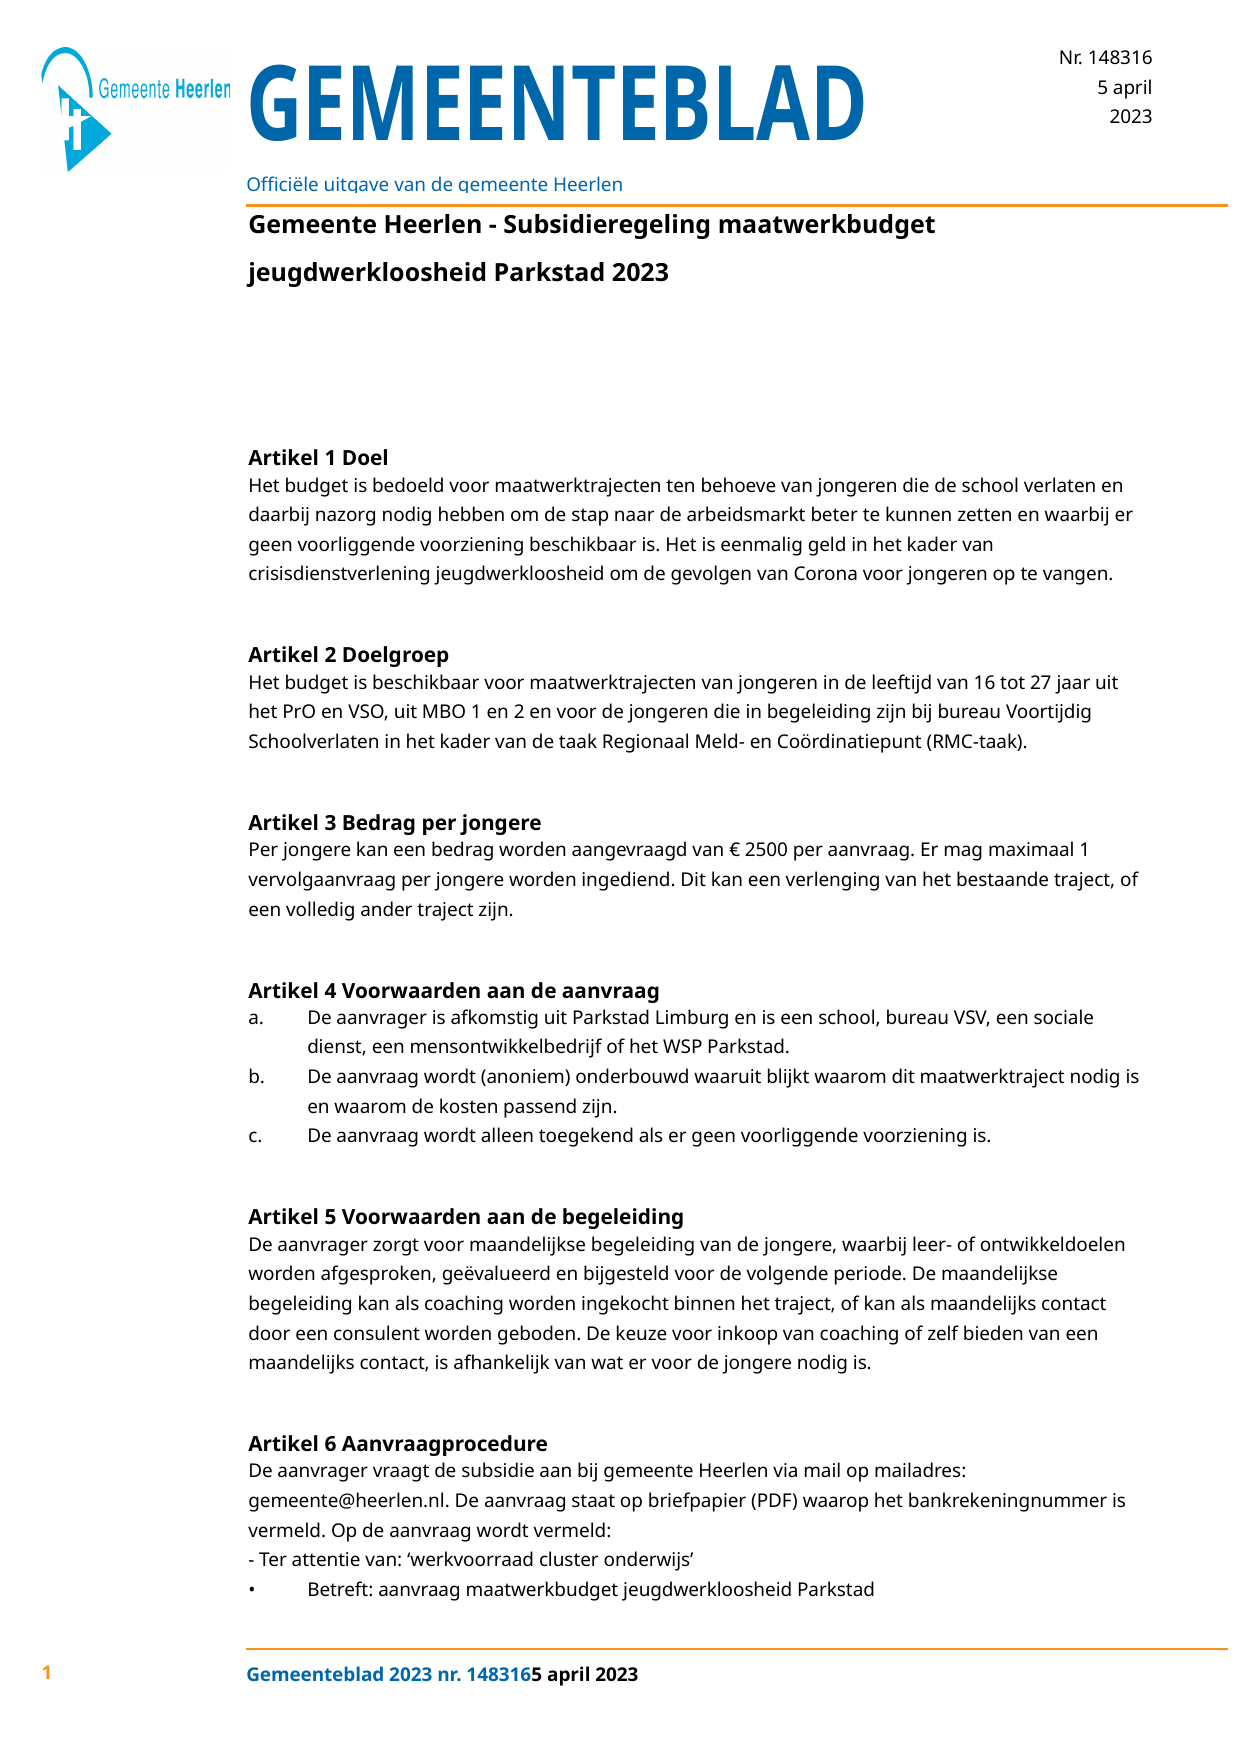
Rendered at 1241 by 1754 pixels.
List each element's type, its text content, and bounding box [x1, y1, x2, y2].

list De aanvrager is afkomstig uit Parkstad Limburg en is een school, bureau VSV, een sociale dienst, een mensontwikkelbedrijf of het WSP Parkstad. [248, 1004, 1152, 1059]
list De aanvraag wordt alleen toegekend als er geen voorliggende voorziening is. [248, 1122, 1152, 1148]
text Artikel 2 Doelgroep [248, 641, 1152, 669]
text Artikel 1 Doel [248, 443, 1152, 472]
text Gemeente Heerlen - Subsidieregeling maatwerkbudget jeugdwerkloosheid Parkstad 2023 [248, 207, 1152, 288]
text De aanvrager vraagt de subsidie aan bij gemeente Heerlen via mail op mailadres: gemeente@heerlen.nl. De aanvraag staat op briefpapier (PDF) waarop het bankrekeningnummer is vermeld. Op de aanvraag wordt vermeld: [248, 1458, 1152, 1543]
text Artikel 4 Voorwaarden aan de aanvraag [248, 976, 1152, 1004]
text Het budget is beschikbaar voor maatwerktrajecten van jongeren in de leeftijd van 16 tot 27 jaar uit het PrO en VSO, uit MBO 1 en 2 en voor de jongeren die in begeleiding zijn bij bureau Voortijdig Schoolverlaten in het kader van de taak Regionaal Meld- en Coördinatiepunt (RMC-taak). [248, 669, 1152, 754]
text Per jongere kan een bedrag worden aangevraagd van € 2500 per aanvraag. Er mag maximaal 1 vervolgaanvraag per jongere worden ingediend. Dit kan een verlenging van het bestaande traject, of een volledig ander traject zijn. [248, 837, 1152, 921]
text De aanvrager zorgt voor maandelijkse begeleiding van de jongere, waarbij leer- of ontwikkeldoelen worden afgesproken, geëvalueerd en bijgesteld voor de volgende periode. De maandelijkse begeleiding kan als coaching worden ingekocht binnen het traject, of kan als maandelijks contact door een consulent worden geboden. De keuze voor inkoop van coaching of zelf bieden van een maandelijks contact, is afhankelijk van wat er voor de jongere nodig is. [248, 1231, 1152, 1375]
list Betreft: aanvraag maatwerkbudget jeugdwerkloosheid Parkstad [248, 1576, 1152, 1602]
picture [41, 47, 231, 172]
text Het budget is bedoeld voor maatwerktrajecten ten behoeve van jongeren die de school verlaten en daarbij nazorg nodig hebben om de stap naar de arbeidsmarkt beter te kunnen zetten en waarbij er geen voorliggende voorziening beschikbaar is. Het is eenmalig geld in het kader van crisisdienstverlening jeugdwerkloosheid om de gevolgen van Corona voor jongeren op te vangen. [248, 472, 1152, 586]
text Artikel 3 Bedrag per jongere [248, 808, 1152, 837]
text Artikel 5 Voorwaarden aan de begeleiding [248, 1202, 1152, 1231]
text Artikel 6 Aanvraagprocedure [248, 1429, 1152, 1458]
picture [41, 47, 59, 70]
text - Ter attentie van: ‘werkvoorraad cluster onderwijs’ [248, 1546, 1152, 1572]
list De aanvraag wordt (anoniem) onderbouwd waaruit blijkt waarom dit maatwerktraject nodig is en waarom de kosten passend zijn. [248, 1063, 1152, 1119]
